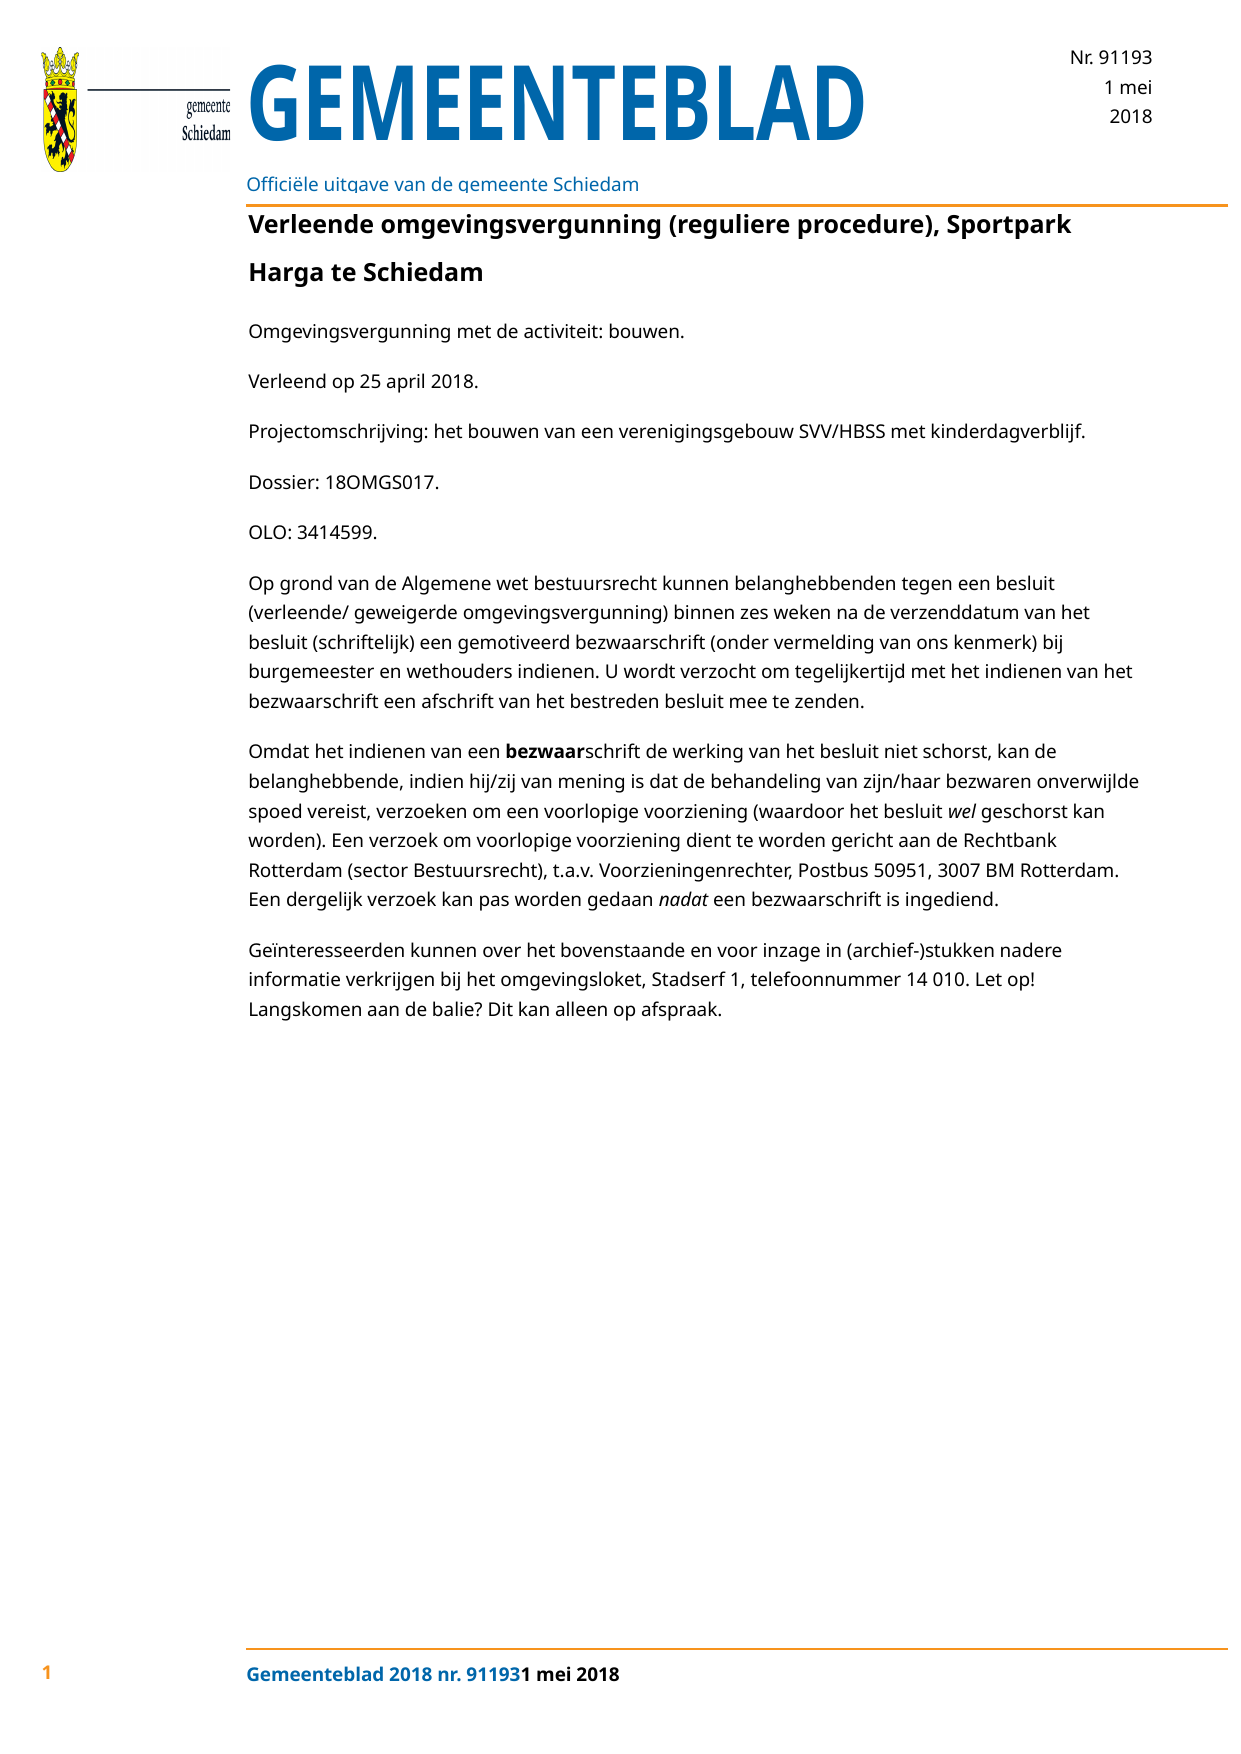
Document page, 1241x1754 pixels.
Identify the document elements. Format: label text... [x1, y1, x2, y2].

text Omgevingsvergunning met de activiteit: bouwen. [248, 318, 1152, 344]
picture [41, 47, 231, 172]
text Projectomschrijving: het bouwen van een verenigingsgebouw SVV/HBSS met kinderdagverblijf. [248, 419, 1152, 444]
text Op grond van de Algemene wet bestuursrecht kunnen belanghebbenden tegen een besluit (verleende/ geweigerde omgevingsvergunning) binnen zes weken na de verzenddatum van het besluit (schriftelijk) een gemotiveerd bezwaarschrift (onder vermelding van ons kenmerk) bij burgemeester en wethouders indienen. U wordt verzocht om tegelijkertijd met het indienen van het bezwaarschrift een afschrift van het bestreden besluit mee te zenden. [248, 570, 1152, 714]
text Dossier: 18OMGS017. [248, 469, 1152, 495]
text Omdat het indienen van een bezwaarschrift de werking van het besluit niet schorst, kan de belanghebbende, indien hij/zij van mening is dat de behandeling van zijn/haar bezwaren onverwijlde spoed vereist, verzoeken om een voorlopige voorziening (waardoor het besluit wel geschorst kan worden). Een verzoek om voorlopige voorziening dient te worden gericht aan de Rechtbank Rotterdam (sector Bestuursrecht), t.a.v. Voorzieningenrechter, Postbus 50951, 3007 BM Rotterdam. Een dergelijk verzoek kan pas worden gedaan nadat een bezwaarschrift is ingediend. [248, 739, 1152, 912]
text Verleend op 25 april 2018. [248, 368, 1152, 394]
text Geïnteresseerden kunnen over het bovenstaande en voor inzage in (archief-)stukken nadere informatie verkrijgen bij het omgevingsloket, Stadserf 1, telefoonnummer 14 010. Let op! Langskomen aan de balie? Dit kan alleen op afspraak. [248, 937, 1152, 1022]
text OLO: 3414599. [248, 519, 1152, 545]
text Verleende omgevingsvergunning (reguliere procedure), Sportpark Harga te Schiedam [248, 207, 1152, 288]
